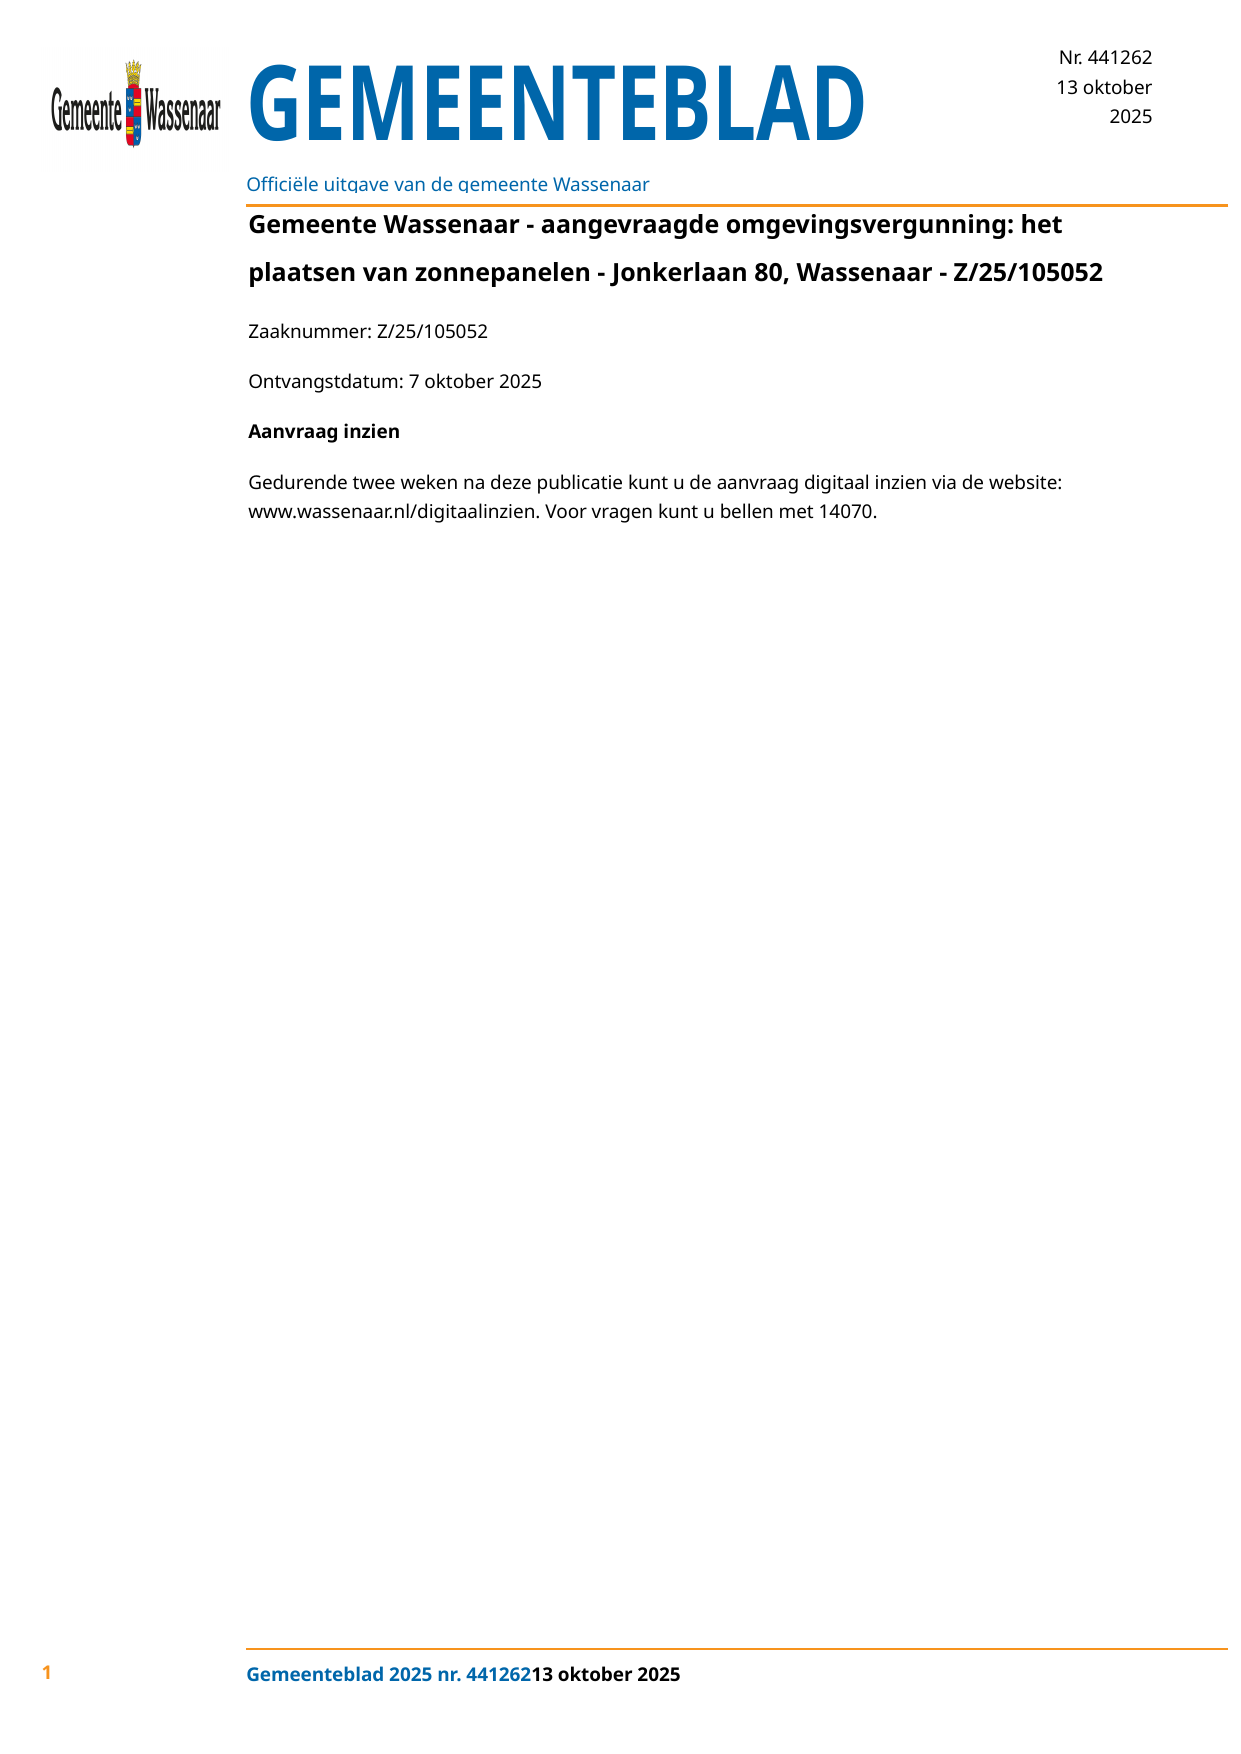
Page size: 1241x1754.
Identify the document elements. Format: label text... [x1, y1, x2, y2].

text Ontvangstdatum: 7 oktober 2025 [248, 368, 1152, 394]
text Gemeente Wassenaar - aangevraagde omgevingsvergunning: het plaatsen van zonnepanelen - Jonkerlaan 80, Wassenaar - Z/25/105052 [248, 207, 1152, 288]
text Gedurende twee weken na deze publicatie kunt u de aanvraag digitaal inzien via de website: www.wassenaar.nl/digitaalinzien. Voor vragen kunt u bellen met 14070. [248, 469, 1152, 524]
picture [41, 47, 231, 172]
text Aanvraag inzien [248, 419, 1152, 444]
text Zaaknummer: Z/25/105052 [248, 318, 1152, 344]
